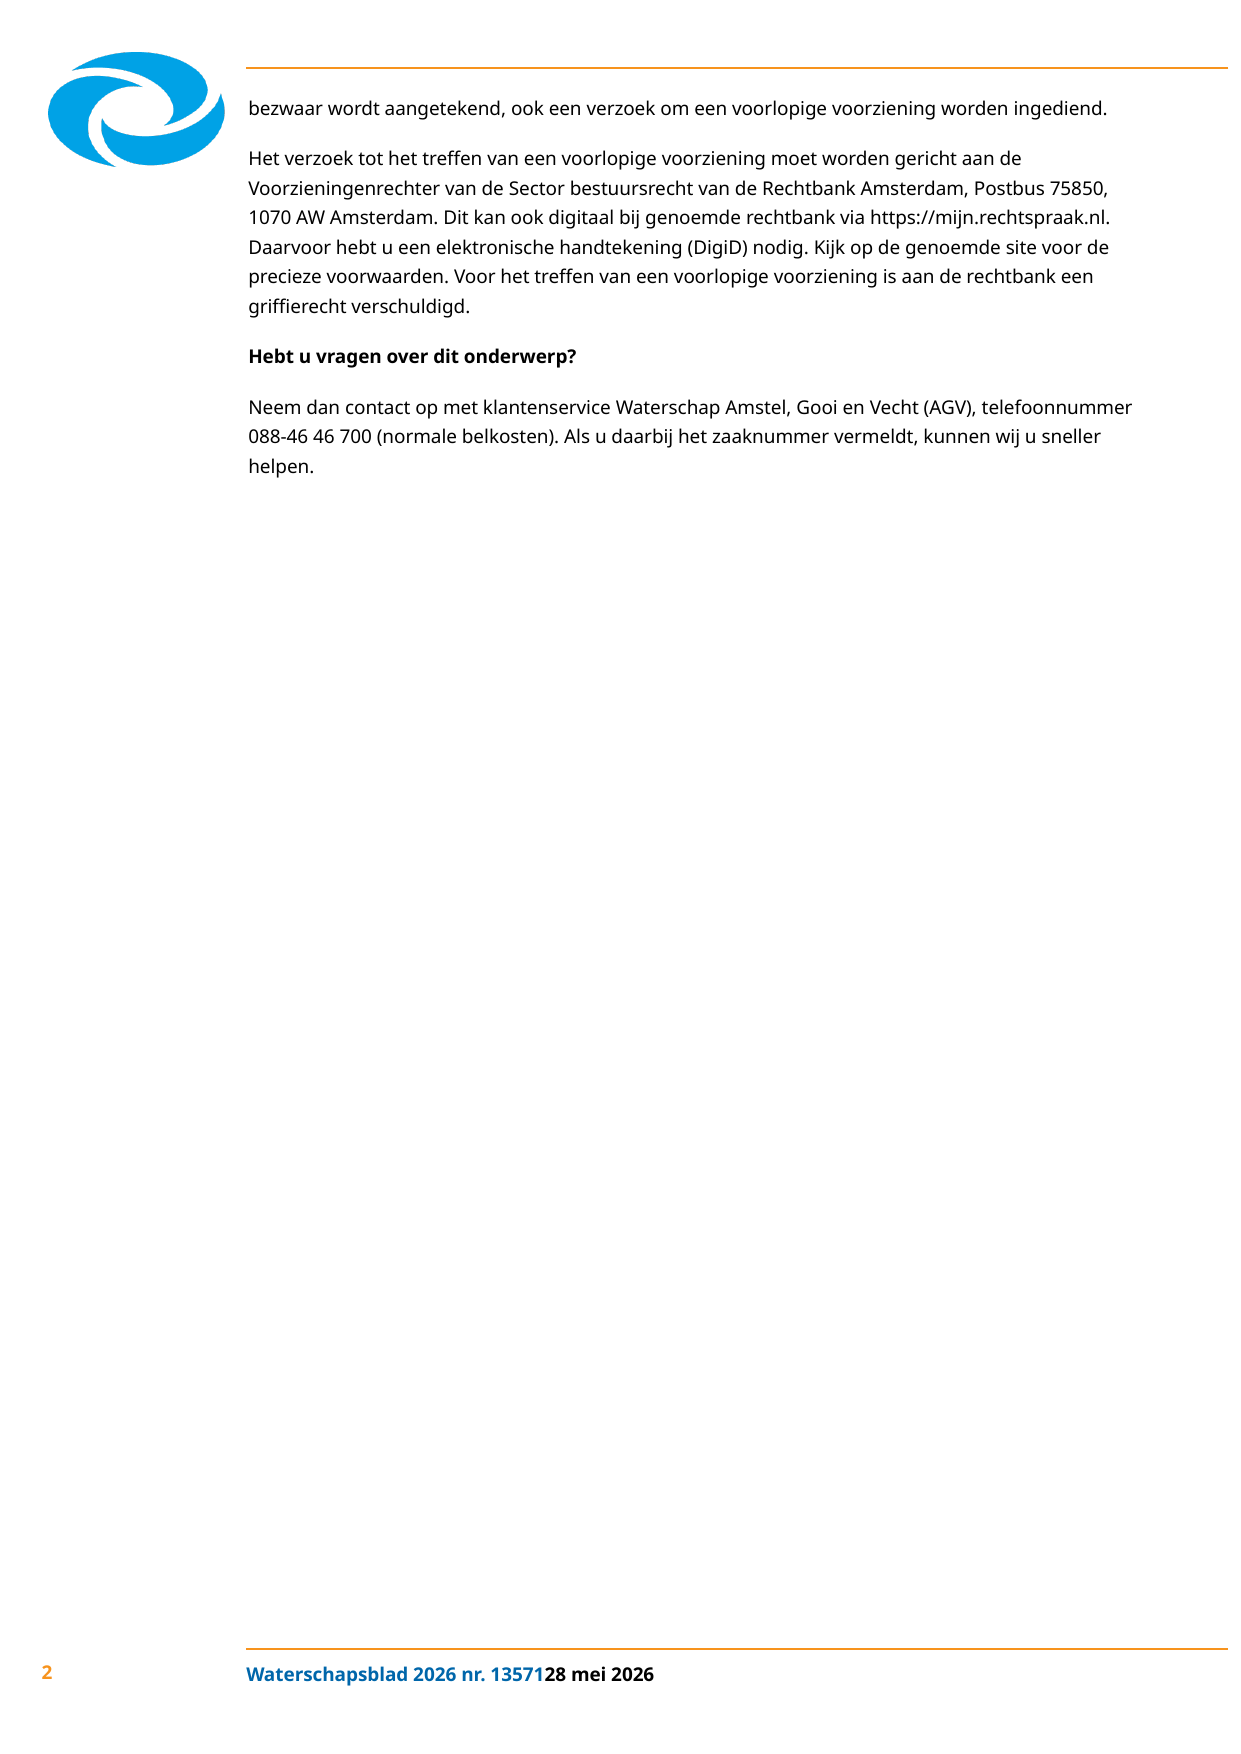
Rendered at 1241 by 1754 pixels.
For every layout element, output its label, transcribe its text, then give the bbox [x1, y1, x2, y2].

picture [41, 47, 231, 172]
text Het verzoek tot het treffen van een voorlopige voorziening moet worden gericht aan de Voorzieningenrechter van de Sector bestuursrecht van de Rechtbank Amsterdam, Postbus 75850, 1070 AW Amsterdam. Dit kan ook digitaal bij genoemde rechtbank via https://mijn.rechtspraak.nl. Daarvoor hebt u een elektronische handtekening (DigiD) nodig. Kijk op de genoemde site voor de precieze voorwaarden. Voor het treffen van een voorlopige voorziening is aan de rechtbank een griffierecht verschuldigd. [248, 145, 1152, 319]
text Hebt u vragen over dit onderwerp? [248, 343, 1152, 369]
text Neem dan contact op met klantenservice Waterschap Amstel, Gooi en Vecht (AGV), telefoonnummer 088-46 46 700 (normale belkosten). Als u daarbij het zaaknummer vermeldt, kunnen wij u sneller helpen. [248, 394, 1152, 479]
text bezwaar wordt aangetekend, ook een verzoek om een voorlopige voorziening worden ingediend. [248, 95, 1152, 121]
